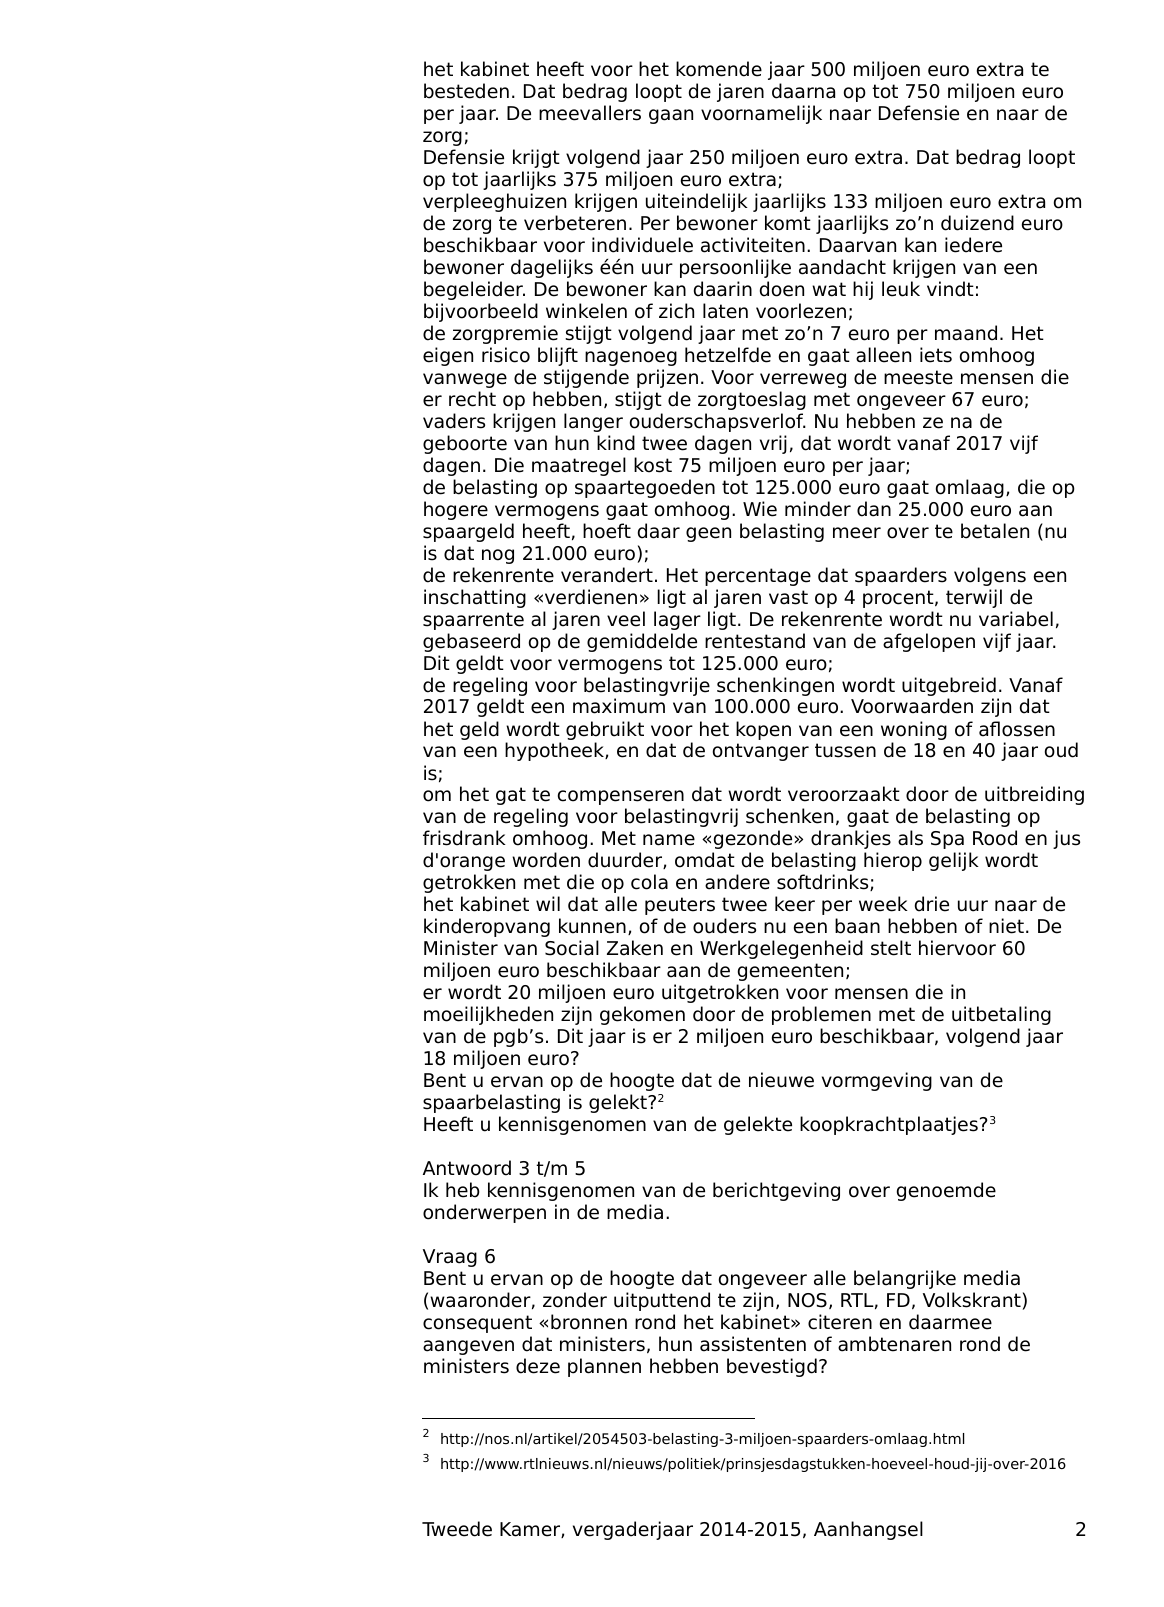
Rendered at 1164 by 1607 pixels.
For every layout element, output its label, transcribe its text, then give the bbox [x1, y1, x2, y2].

text vaders krijgen langer ouderschapsverlof. Nu hebben ze na de geboorte van hun kind twee dagen vrij, dat wordt vanaf 2017 vijf dagen. Die maatregel kost 75 miljoen euro per jaar; [422, 411, 1087, 477]
text http://nos.nl/artikel/2054503-belasting-3-miljoen-spaarders-omlaag.html [422, 1427, 1087, 1449]
text er wordt 20 miljoen euro uitgetrokken voor mensen die in moeilijkheden zijn gekomen door de problemen met de uitbetaling van de pgb’s. Dit jaar is er 2 miljoen euro beschikbaar, volgend jaar 18 miljoen euro? [422, 982, 1087, 1070]
text http://www.rtlnieuws.nl/nieuws/politiek/prinsjesdagstukken-hoeveel-houd-jij-over-2016 [422, 1452, 1087, 1474]
text het kabinet wil dat alle peuters twee keer per week drie uur naar de kinderopvang kunnen, of de ouders nu een baan hebben of niet. De Minister van Social Zaken en Werkgelegenheid stelt hiervoor 60 miljoen euro beschikbaar aan de gemeenten; [422, 894, 1087, 982]
text Heeft u kennisgenomen van de gelekte koopkrachtplaatjes? [422, 1114, 1087, 1136]
text verpleeghuizen krijgen uiteindelijk jaarlijks 133 miljoen euro extra om de zorg te verbeteren. Per bewoner komt jaarlijks zo’n duizend euro beschikbaar voor individuele activiteiten. Daarvan kan iedere bewoner dagelijks één uur persoonlijke aandacht krijgen van een begeleider. De bewoner kan daarin doen wat hij leuk vindt: bijvoorbeeld winkelen of zich laten voorlezen; [422, 191, 1087, 323]
text Defensie krijgt volgend jaar 250 miljoen euro extra. Dat bedrag loopt op tot jaarlijks 375 miljoen euro extra; [422, 147, 1087, 191]
text het kabinet heeft voor het komende jaar 500 miljoen euro extra te besteden. Dat bedrag loopt de jaren daarna op tot 750 miljoen euro per jaar. De meevallers gaan voornamelijk naar Defensie en naar de zorg; [422, 59, 1087, 147]
text Vraag 6 [422, 1246, 1087, 1268]
text Ik heb kennisgenomen van de berichtgeving over genoemde onderwerpen in de media. [422, 1180, 1087, 1224]
text de rekenrente verandert. Het percentage dat spaarders volgens een inschatting «verdienen» ligt al jaren vast op 4 procent, terwijl de spaarrente al jaren veel lager ligt. De rekenrente wordt nu variabel, gebaseerd op de gemiddelde rentestand van de afgelopen vijf jaar. Dit geldt voor vermogens tot 125.000 euro; [422, 564, 1087, 674]
text Antwoord 3 t/m 5 [422, 1158, 1087, 1180]
text de belasting op spaartegoeden tot 125.000 euro gaat omlaag, die op hogere vermogens gaat omhoog. Wie minder dan 25.000 euro aan spaargeld heeft, hoeft daar geen belasting meer over te betalen (nu is dat nog 21.000 euro); [422, 477, 1087, 564]
text Bent u ervan op de hoogte dat ongeveer alle belangrijke media (waaronder, zonder uitputtend te zijn, NOS, RTL, FD, Volkskrant) consequent «bronnen rond het kabinet» citeren en daarmee aangeven dat ministers, hun assistenten of ambtenaren rond de ministers deze plannen hebben bevestigd? [422, 1268, 1087, 1378]
text Bent u ervan op de hoogte dat de nieuwe vormgeving van de spaarbelasting is gelekt? [422, 1070, 1087, 1114]
text om het gat te compenseren dat wordt veroorzaakt door de uitbreiding van de regeling voor belastingvrij schenken, gaat de belasting op frisdrank omhoog. Met name «gezonde» drankjes als Spa Rood en jus d'orange worden duurder, omdat de belasting hierop gelijk wordt getrokken met die op cola en andere softdrinks; [422, 784, 1087, 894]
text de zorgpremie stijgt volgend jaar met zo’n 7 euro per maand. Het eigen risico blijft nagenoeg hetzelfde en gaat alleen iets omhoog vanwege de stijgende prijzen. Voor verreweg de meeste mensen die er recht op hebben, stijgt de zorgtoeslag met ongeveer 67 euro; [422, 323, 1087, 411]
text de regeling voor belastingvrije schenkingen wordt uitgebreid. Vanaf 2017 geldt een maximum van 100.000 euro. Voorwaarden zijn dat het geld wordt gebruikt voor het kopen van een woning of aflossen van een hypotheek, en dat de ontvanger tussen de 18 en 40 jaar oud is; [422, 674, 1087, 784]
